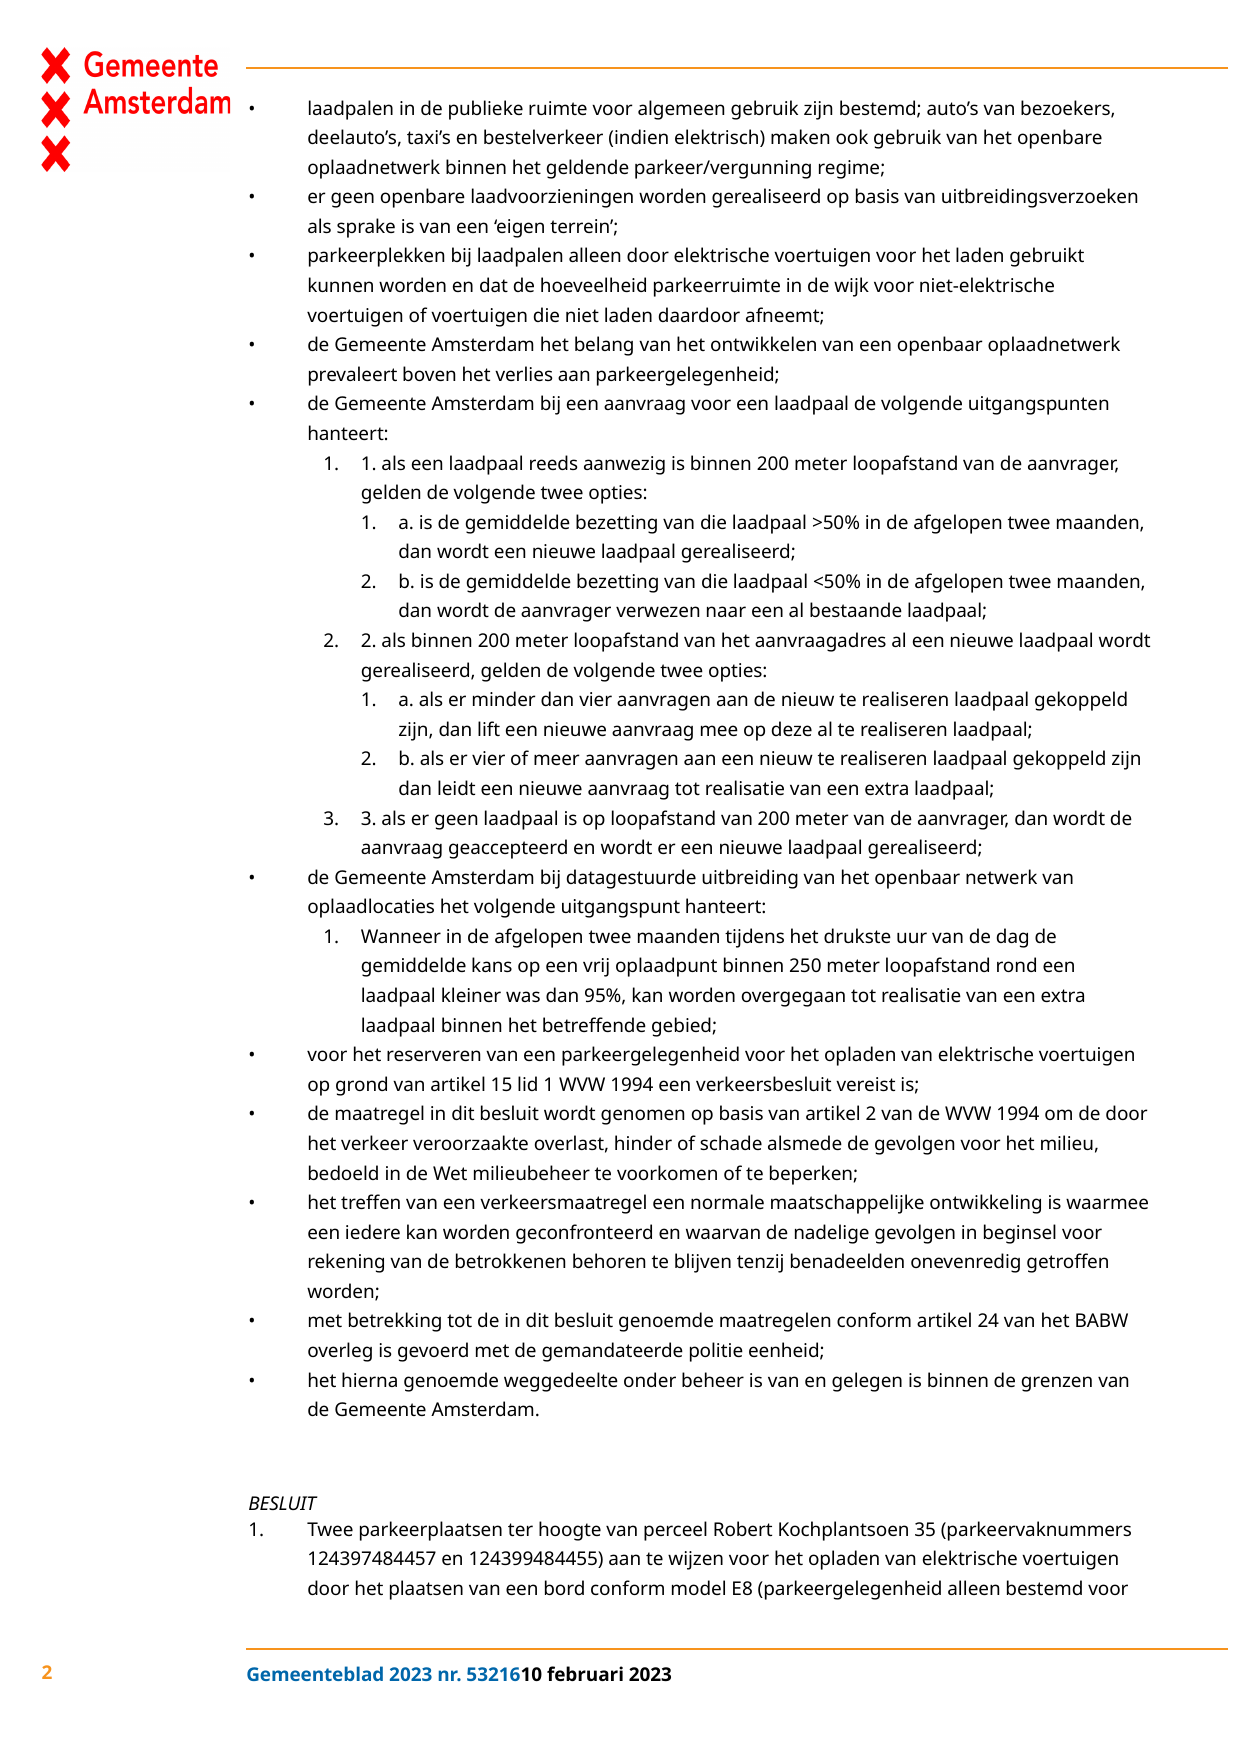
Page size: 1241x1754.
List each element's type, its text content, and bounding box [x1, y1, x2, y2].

list het treffen van een verkeersmaatregel een normale maatschappelijke ontwikkeling is waarmee een iedere kan worden geconfronteerd en waarvan de nadelige gevolgen in beginsel voor rekening van de betrokkenen behoren te blijven tenzij benadeelden onevenredig getroffen worden; [248, 1189, 1152, 1304]
list laadpalen in de publieke ruimte voor algemeen gebruik zijn bestemd; auto’s van bezoekers, deelauto’s, taxi’s en bestelverkeer (indien elektrisch) maken ook gebruik van het openbare oplaadnetwerk binnen het geldende parkeer/vergunning regime; [248, 95, 1152, 180]
picture [41, 47, 231, 172]
list b. is de gemiddelde bezetting van die laadpaal <50% in de afgelopen twee maanden, dan wordt de aanvrager verwezen naar een al bestaande laadpaal; [361, 568, 1152, 623]
list a. is de gemiddelde bezetting van die laadpaal >50% in de afgelopen twee maanden, dan wordt een nieuwe laadpaal gerealiseerd; [361, 509, 1152, 564]
text BESLUIT [248, 1490, 1152, 1516]
list 1. als een laadpaal reeds aanwezig is binnen 200 meter loopafstand van de aanvrager, gelden de volgende twee opties: [323, 450, 1152, 505]
list er geen openbare laadvoorzieningen worden gerealiseerd op basis van uitbreidingsverzoeken als sprake is van een ‘eigen terrein’; [248, 183, 1152, 239]
list het hierna genoemde weggedeelte onder beheer is van en gelegen is binnen de grenzen van de Gemeente Amsterdam. [248, 1367, 1152, 1422]
list Wanneer in de afgelopen twee maanden tijdens het drukste uur van de dag de gemiddelde kans op een vrij oplaadpunt binnen 250 meter loopafstand rond een laadpaal kleiner was dan 95%, kan worden overgegaan tot realisatie van een extra laadpaal binnen het betreffende gebied; [323, 923, 1152, 1038]
list de Gemeente Amsterdam bij een aanvraag voor een laadpaal de volgende uitgangspunten hanteert: [248, 391, 1152, 446]
list a. als er minder dan vier aanvragen aan de nieuw te realiseren laadpaal gekoppeld zijn, dan lift een nieuwe aanvraag mee op deze al te realiseren laadpaal; [361, 686, 1152, 742]
list de maatregel in dit besluit wordt genomen op basis van artikel 2 van de WVW 1994 om de door het verkeer veroorzaakte overlast, hinder of schade alsmede de gevolgen voor het milieu, bedoeld in de Wet milieubeheer te voorkomen of te beperken; [248, 1101, 1152, 1186]
list de Gemeente Amsterdam het belang van het ontwikkelen van een openbaar oplaadnetwerk prevaleert boven het verlies aan parkeergelegenheid; [248, 331, 1152, 387]
list de Gemeente Amsterdam bij datagestuurde uitbreiding van het openbaar netwerk van oplaadlocaties het volgende uitgangspunt hanteert: [248, 864, 1152, 919]
list b. als er vier of meer aanvragen aan een nieuw te realiseren laadpaal gekoppeld zijn dan leidt een nieuwe aanvraag tot realisatie van een extra laadpaal; [361, 746, 1152, 801]
list 2. als binnen 200 meter loopafstand van het aanvraagadres al een nieuwe laadpaal wordt gerealiseerd, gelden de volgende twee opties: [323, 627, 1152, 683]
list Twee parkeerplaatsen ter hoogte van perceel Robert Kochplantsoen 35 (parkeervaknummers 124397484457 en 124399484455) aan te wijzen voor het opladen van elektrische voertuigen door het plaatsen van een bord conform model E8 (parkeergelegenheid alleen bestemd voor [248, 1516, 1152, 1601]
list parkeerplekken bij laadpalen alleen door elektrische voertuigen voor het laden gebruikt kunnen worden en dat de hoeveelheid parkeerruimte in de wijk voor niet-elektrische voertuigen of voertuigen die niet laden daardoor afneemt; [248, 243, 1152, 328]
list 3. als er geen laadpaal is op loopafstand van 200 meter van de aanvrager, dan wordt de aanvraag geaccepteerd en wordt er een nieuwe laadpaal gerealiseerd; [323, 805, 1152, 860]
list voor het reserveren van een parkeergelegenheid voor het opladen van elektrische voertuigen op grond van artikel 15 lid 1 WVW 1994 een verkeersbesluit vereist is; [248, 1041, 1152, 1097]
list met betrekking tot de in dit besluit genoemde maatregelen conform artikel 24 van het BABW overleg is gevoerd met de gemandateerde politie eenheid; [248, 1308, 1152, 1363]
